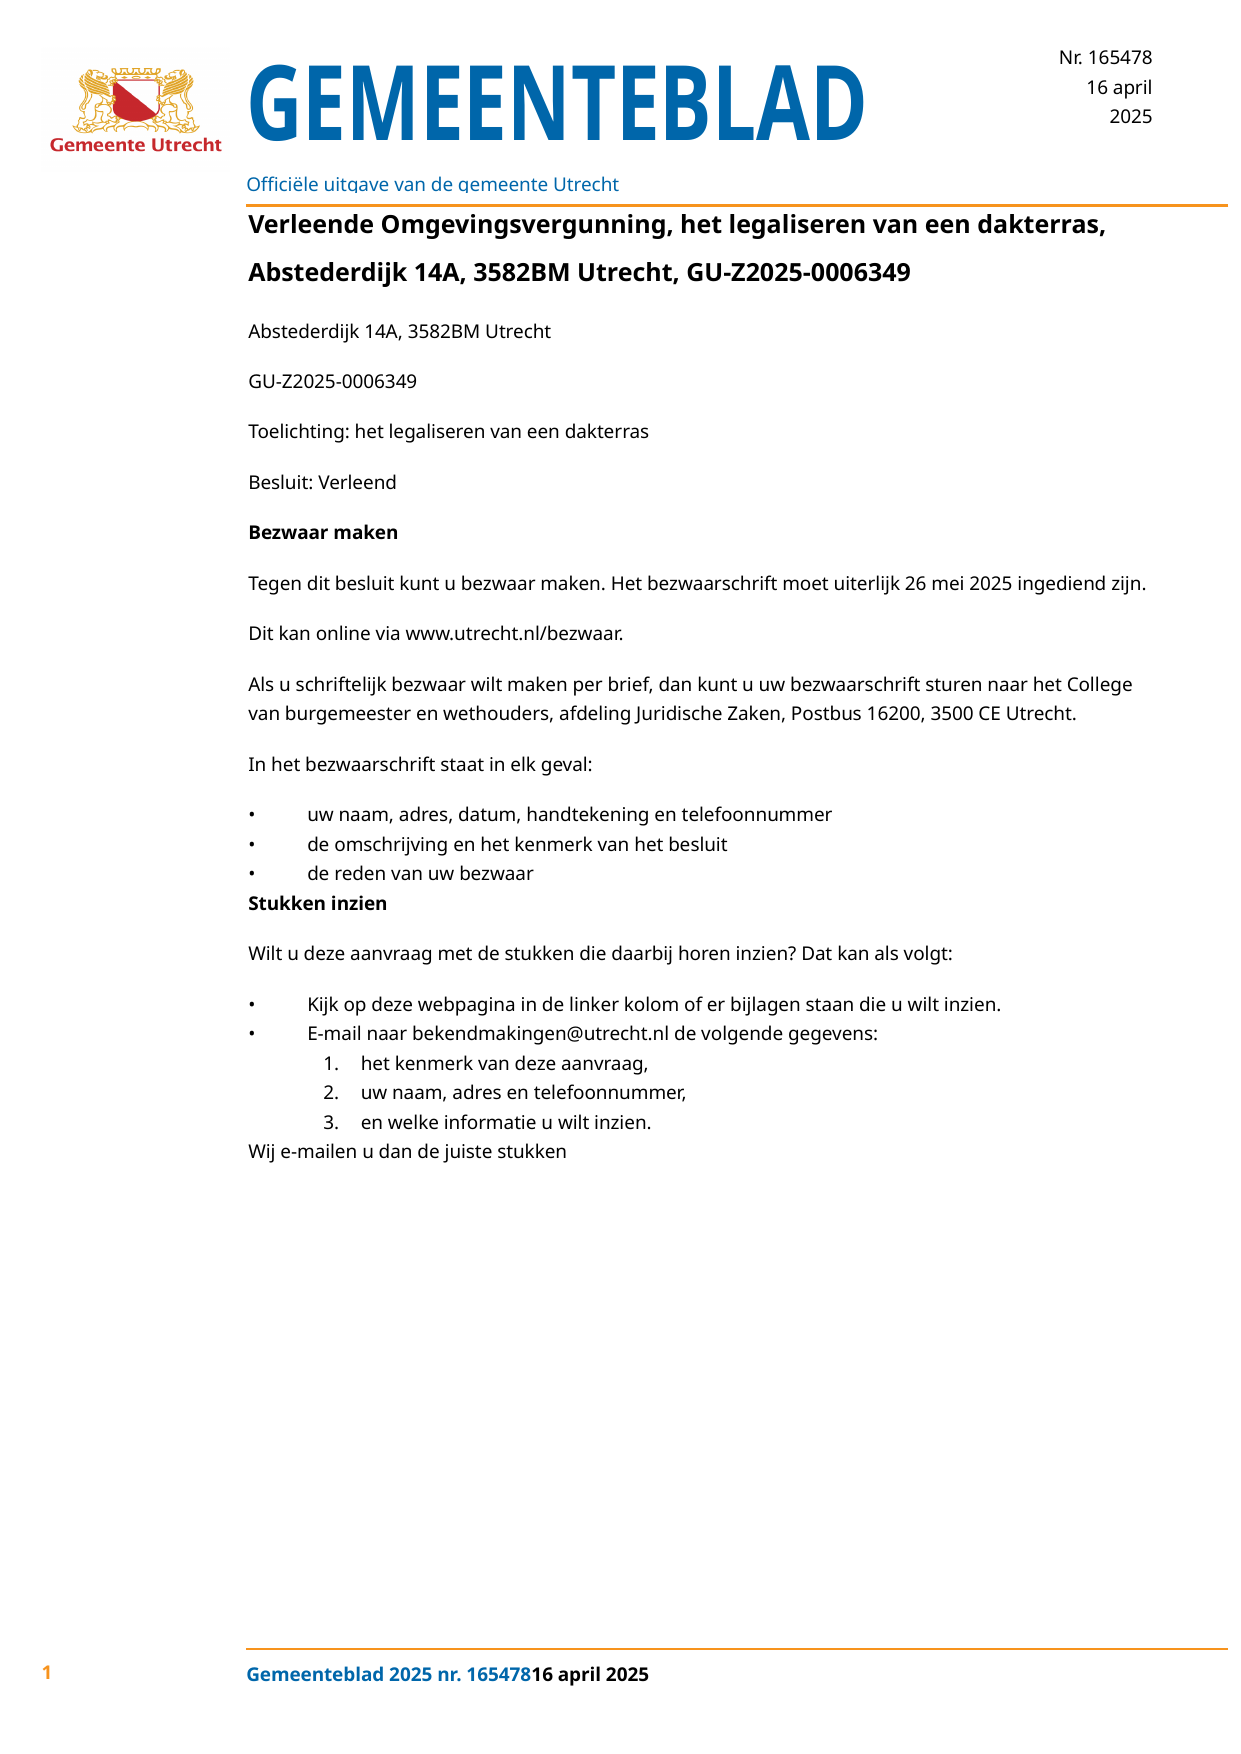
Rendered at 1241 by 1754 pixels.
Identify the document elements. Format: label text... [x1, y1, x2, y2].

text Bezwaar maken [248, 519, 1152, 545]
text Wij e-mailen u dan de juiste stukken [248, 1139, 1152, 1164]
text Stukken inzien [248, 890, 1152, 916]
list uw naam, adres en telefoonnummer, [323, 1079, 1152, 1105]
list uw naam, adres, datum, handtekening en telefoonnummer [248, 801, 1152, 827]
text Dit kan online via www.utrecht.nl/bezwaar. [248, 620, 1152, 646]
text Abstederdijk 14A, 3582BM Utrecht [248, 318, 1152, 344]
list Kijk op deze webpagina in de linker kolom of er bijlagen staan die u wilt inzien. [248, 991, 1152, 1017]
text Besluit: Verleend [248, 469, 1152, 495]
text Als u schriftelijk bezwaar wilt maken per brief, dan kunt u uw bezwaarschrift sturen naar het College van burgemeester en wethouders, afdeling Juridische Zaken, Postbus 16200, 3500 CE Utrecht. [248, 671, 1152, 726]
text Verleende Omgevingsvergunning, het legaliseren van een dakterras, Abstederdijk 14A, 3582BM Utrecht, GU-Z2025-0006349 [248, 207, 1152, 288]
text Wilt u deze aanvraag met de stukken die daarbij horen inzien? Dat kan als volgt: [248, 940, 1152, 966]
text GU-Z2025-0006349 [248, 368, 1152, 394]
picture [41, 47, 231, 172]
list de omschrijving en het kenmerk van het besluit [248, 831, 1152, 857]
list E-mail naar bekendmakingen@utrecht.nl de volgende gegevens: [248, 1020, 1152, 1046]
text Tegen dit besluit kunt u bezwaar maken. Het bezwaarschrift moet uiterlijk 26 mei 2025 ingediend zijn. [248, 570, 1152, 596]
list en welke informatie u wilt inzien. [323, 1109, 1152, 1135]
list de reden van uw bezwaar [248, 860, 1152, 886]
text Toelichting: het legaliseren van een dakterras [248, 419, 1152, 444]
list het kenmerk van deze aanvraag, [323, 1050, 1152, 1076]
text In het bezwaarschrift staat in elk geval: [248, 751, 1152, 777]
